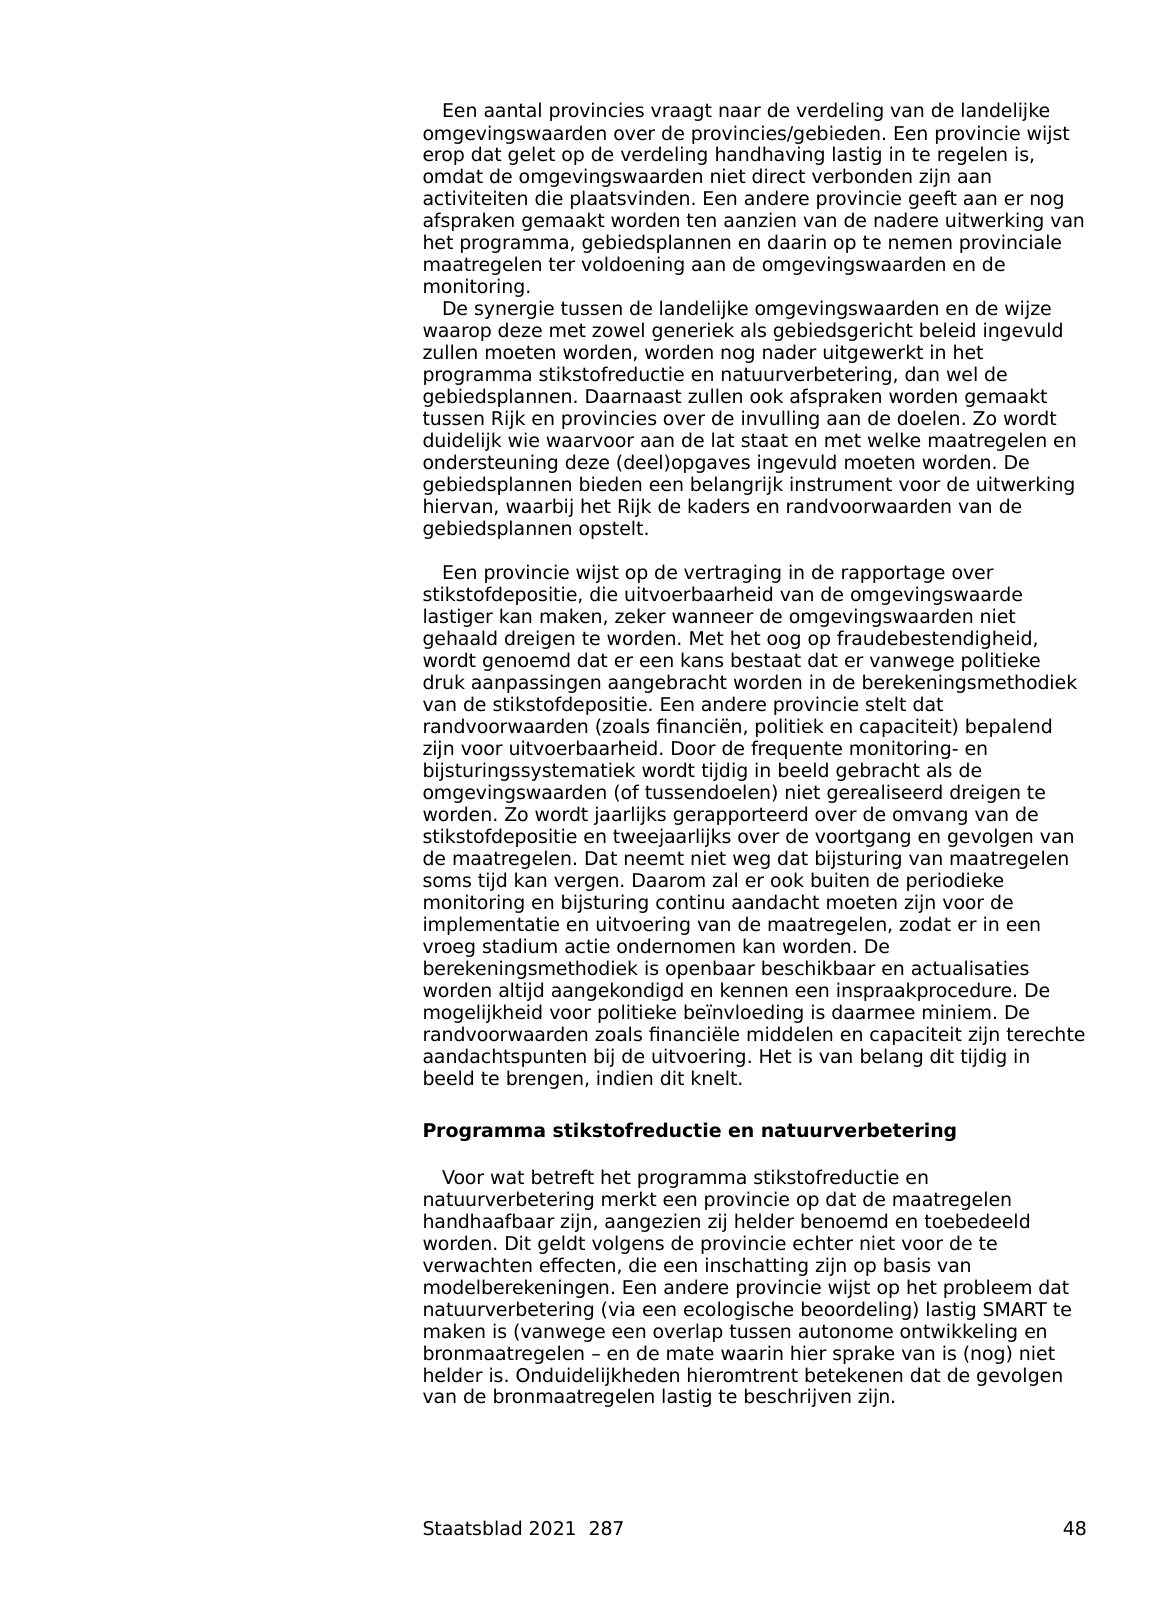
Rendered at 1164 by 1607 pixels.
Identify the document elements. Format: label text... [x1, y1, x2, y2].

text Een aantal provincies vraagt naar de verdeling van de landelijke omgevingswaarden over de provincies/gebieden. Een provincie wijst erop dat gelet op de verdeling handhaving lastig in te regelen is, omdat de omgevingswaarden niet direct verbonden zijn aan activiteiten die plaatsvinden. Een andere provincie geeft aan er nog afspraken gemaakt worden ten aanzien van de nadere uitwerking van het programma, gebiedsplannen en daarin op te nemen provinciale maatregelen ter voldoening aan de omgevingswaarden en de monitoring. [422, 100, 1087, 298]
text De synergie tussen de landelijke omgevingswaarden en de wijze waarop deze met zowel generiek als gebiedsgericht beleid ingevuld zullen moeten worden, worden nog nader uitgewerkt in het programma stikstofreductie en natuurverbetering, dan wel de gebiedsplannen. Daarnaast zullen ook afspraken worden gemaakt tussen Rijk en provincies over de invulling aan de doelen. Zo wordt duidelijk wie waarvoor aan de lat staat en met welke maatregelen en ondersteuning deze (deel)opgaves ingevuld moeten worden. De gebiedsplannen bieden een belangrijk instrument voor de uitwerking hiervan, waarbij het Rijk de kaders en randvoorwaarden van de gebiedsplannen opstelt. [422, 298, 1087, 540]
text Voor wat betreft het programma stikstofreductie en natuurverbetering merkt een provincie op dat de maatregelen handhaafbaar zijn, aangezien zij helder benoemd en toebedeeld worden. Dit geldt volgens de provincie echter niet voor de te verwachten effecten, die een inschatting zijn op basis van modelberekeningen. Een andere provincie wijst op het probleem dat natuurverbetering (via een ecologische beoordeling) lastig SMART te maken is (vanwege een overlap tussen autonome ontwikkeling en bronmaatregelen – en de mate waarin hier sprake van is (nog) niet helder is. Onduidelijkheden hieromtrent betekenen dat de gevolgen van de bronmaatregelen lastig te beschrijven zijn. [422, 1167, 1087, 1408]
text Een provincie wijst op de vertraging in de rapportage over stikstofdepositie, die uitvoerbaarheid van de omgevingswaarde lastiger kan maken, zeker wanneer de omgevingswaarden niet gehaald dreigen te worden. Met het oog op fraudebestendigheid, wordt genoemd dat er een kans bestaat dat er vanwege politieke druk aanpassingen aangebracht worden in de berekeningsmethodiek van de stikstofdepositie. Een andere provincie stelt dat randvoorwaarden (zoals financiën, politiek en capaciteit) bepalend zijn voor uitvoerbaarheid. Door de frequente monitoring- en bijsturingssystematiek wordt tijdig in beeld gebracht als de omgevingswaarden (of tussendoelen) niet gerealiseerd dreigen te worden. Zo wordt jaarlijks gerapporteerd over de omvang van de stikstofdepositie en tweejaarlijks over de voortgang en gevolgen van de maatregelen. Dat neemt niet weg dat bijsturing van maatregelen soms tijd kan vergen. Daarom zal er ook buiten de periodieke monitoring en bijsturing continu aandacht moeten zijn voor de implementatie en uitvoering van de maatregelen, zodat er in een vroeg stadium actie ondernomen kan worden. De berekeningsmethodiek is openbaar beschikbaar en actualisaties worden altijd aangekondigd en kennen een inspraakprocedure. De mogelijkheid voor politieke beïnvloeding is daarmee miniem. De randvoorwaarden zoals financiële middelen en capaciteit zijn terechte aandachtspunten bij de uitvoering. Het is van belang dit tijdig in beeld te brengen, indien dit knelt. [422, 562, 1087, 1090]
subtitle Programma stikstofreductie en natuurverbetering [422, 1120, 1087, 1142]
